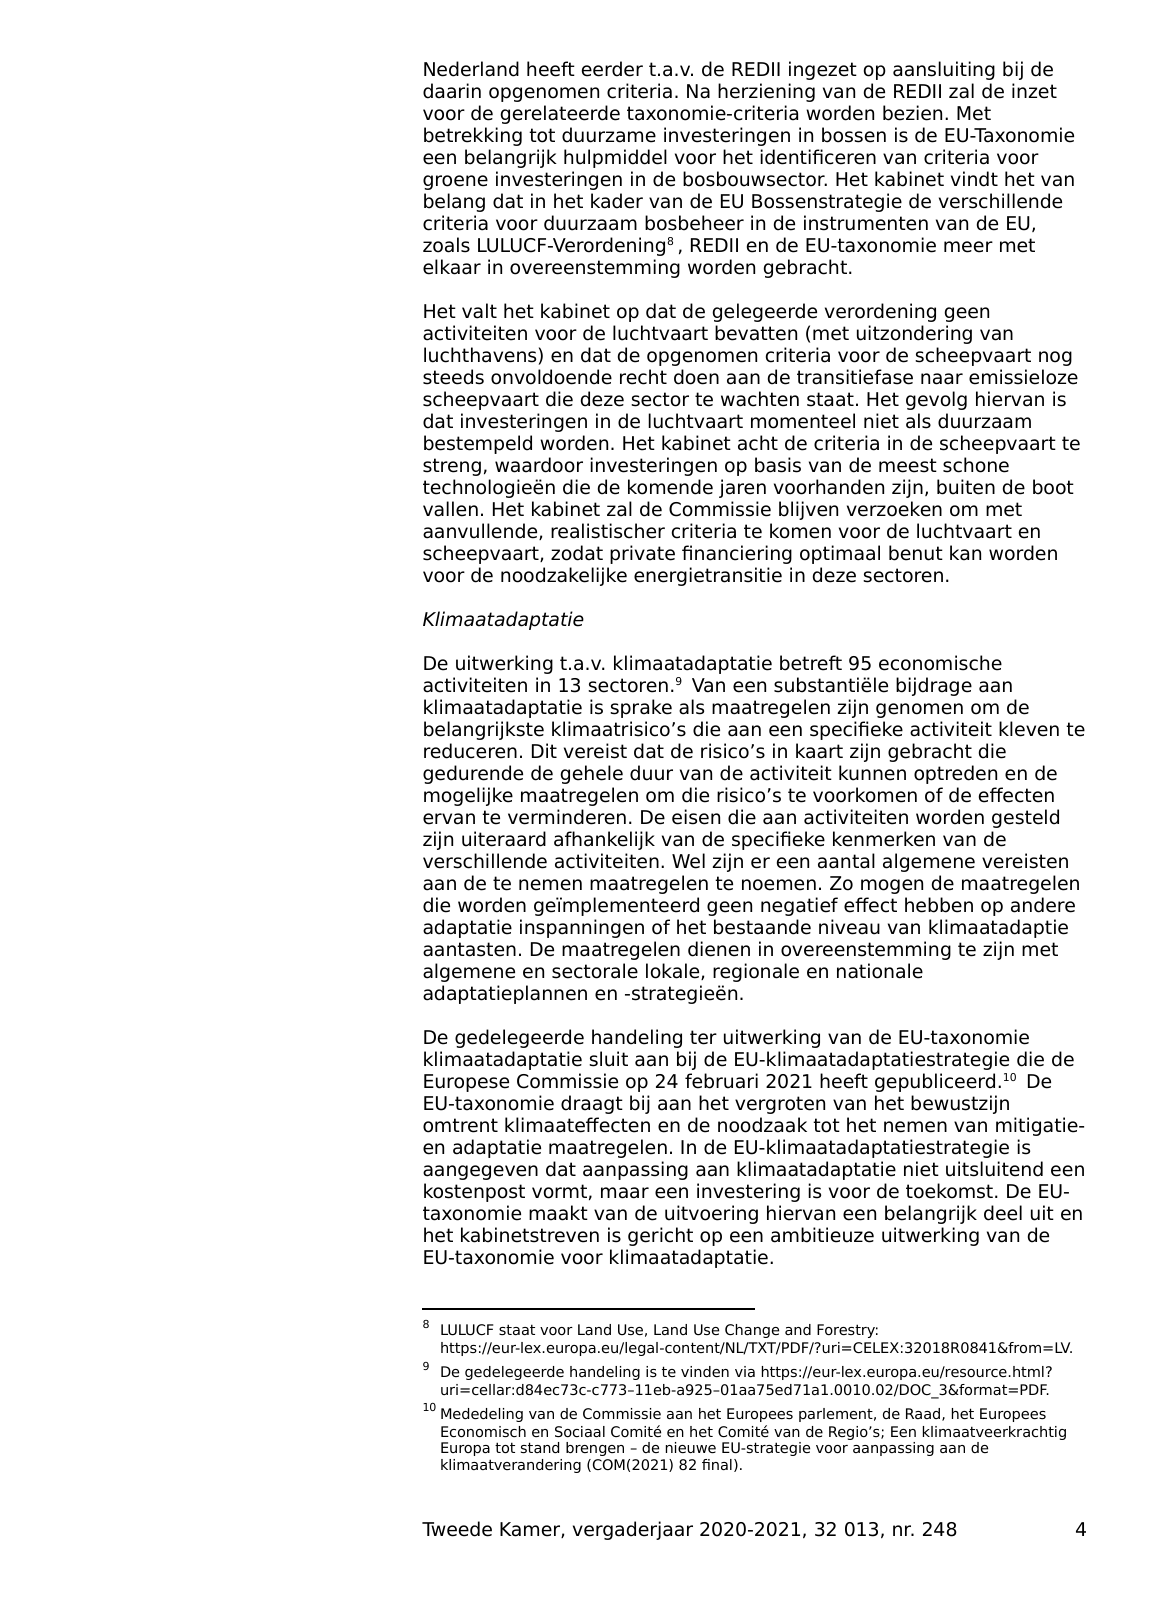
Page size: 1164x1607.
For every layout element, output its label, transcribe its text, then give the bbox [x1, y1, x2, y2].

text Het valt het kabinet op dat de gelegeerde verordening geen activiteiten voor de luchtvaart bevatten (met uitzondering van luchthavens) en dat de opgenomen criteria voor de scheepvaart nog steeds onvoldoende recht doen aan de transitiefase naar emissieloze scheepvaart die deze sector te wachten staat. Het gevolg hiervan is dat investeringen in de luchtvaart momenteel niet als duurzaam bestempeld worden. Het kabinet acht de criteria in de scheepvaart te streng, waardoor investeringen op basis van de meest schone technologieën die de komende jaren voorhanden zijn, buiten de boot vallen. Het kabinet zal de Commissie blijven verzoeken om met aanvullende, realistischer criteria te komen voor de luchtvaart en scheepvaart, zodat private financiering optimaal benut kan worden voor de noodzakelijke energietransitie in deze sectoren. [422, 301, 1087, 587]
text De gedelegeerde handeling ter uitwerking van de EU-taxonomie klimaatadaptatie sluit aan bij de EU-klimaatadaptatiestrategie die de Europese Commissie op 24 februari 2021 heeft gepubliceerd. De EU-taxonomie draagt bij aan het vergroten van het bewustzijn omtrent klimaateffecten en de noodzaak tot het nemen van mitigatie- en adaptatie maatregelen. In de EU-klimaatadaptatiestrategie is aangegeven dat aanpassing aan klimaatadaptatie niet uitsluitend een kostenpost vormt, maar een investering is voor de toekomst. De EU-taxonomie maakt van de uitvoering hiervan een belangrijk deel uit en het kabinetstreven is gericht op een ambitieuze uitwerking van de EU-taxonomie voor klimaatadaptatie. [422, 1027, 1087, 1269]
text Nederland heeft eerder t.a.v. de REDII ingezet op aansluiting bij de daarin opgenomen criteria. Na herziening van de REDII zal de inzet voor de gerelateerde taxonomie-criteria worden bezien. Met betrekking tot duurzame investeringen in bossen is de EU-Taxonomie een belangrijk hulpmiddel voor het identificeren van criteria voor groene investeringen in de bosbouwsector. Het kabinet vindt het van belang dat in het kader van de EU Bossenstrategie de verschillende criteria voor duurzaam bosbeheer in de instrumenten van de EU, zoals LULUCF-Verordening, REDII en de EU-taxonomie meer met elkaar in overeenstemming worden gebracht. [422, 59, 1087, 279]
text De uitwerking t.a.v. klimaatadaptatie betreft 95 economische activiteiten in 13 sectoren. Van een substantiële bijdrage aan klimaatadaptatie is sprake als maatregelen zijn genomen om de belangrijkste klimaatrisico’s die aan een specifieke activiteit kleven te reduceren. Dit vereist dat de risico’s in kaart zijn gebracht die gedurende de gehele duur van de activiteit kunnen optreden en de mogelijke maatregelen om die risico’s te voorkomen of de effecten ervan te verminderen. De eisen die aan activiteiten worden gesteld zijn uiteraard afhankelijk van de specifieke kenmerken van de verschillende activiteiten. Wel zijn er een aantal algemene vereisten aan de te nemen maatregelen te noemen. Zo mogen de maatregelen die worden geïmplementeerd geen negatief effect hebben op andere adaptatie inspanningen of het bestaande niveau van klimaatadaptie aantasten. De maatregelen dienen in overeenstemming te zijn met algemene en sectorale lokale, regionale en nationale adaptatieplannen en -strategieën. [422, 653, 1087, 1005]
text Mededeling van de Commissie aan het Europees parlement, de Raad, het Europees Economisch en Sociaal Comité en het Comité van de Regio’s; Een klimaatveerkrachtig Europa tot stand brengen – de nieuwe EU-strategie voor aanpassing aan de klimaatverandering (COM(2021) 82 final). [422, 1402, 1087, 1474]
text De gedelegeerde handeling is te vinden via https://eur-lex.europa.eu/resource.html?uri=cellar:d84ec73c-c773–11eb-a925–01aa75ed71a1.0010.02/DOC_3&format=PDF. [422, 1360, 1087, 1399]
text LULUCF staat voor Land Use, Land Use Change and Forestry: https://eur-lex.europa.eu/legal-content/NL/TXT/PDF/?uri=CELEX:32018R0841&from=LV. [422, 1318, 1087, 1357]
subtitle Klimaatadaptatie [422, 609, 1087, 631]
